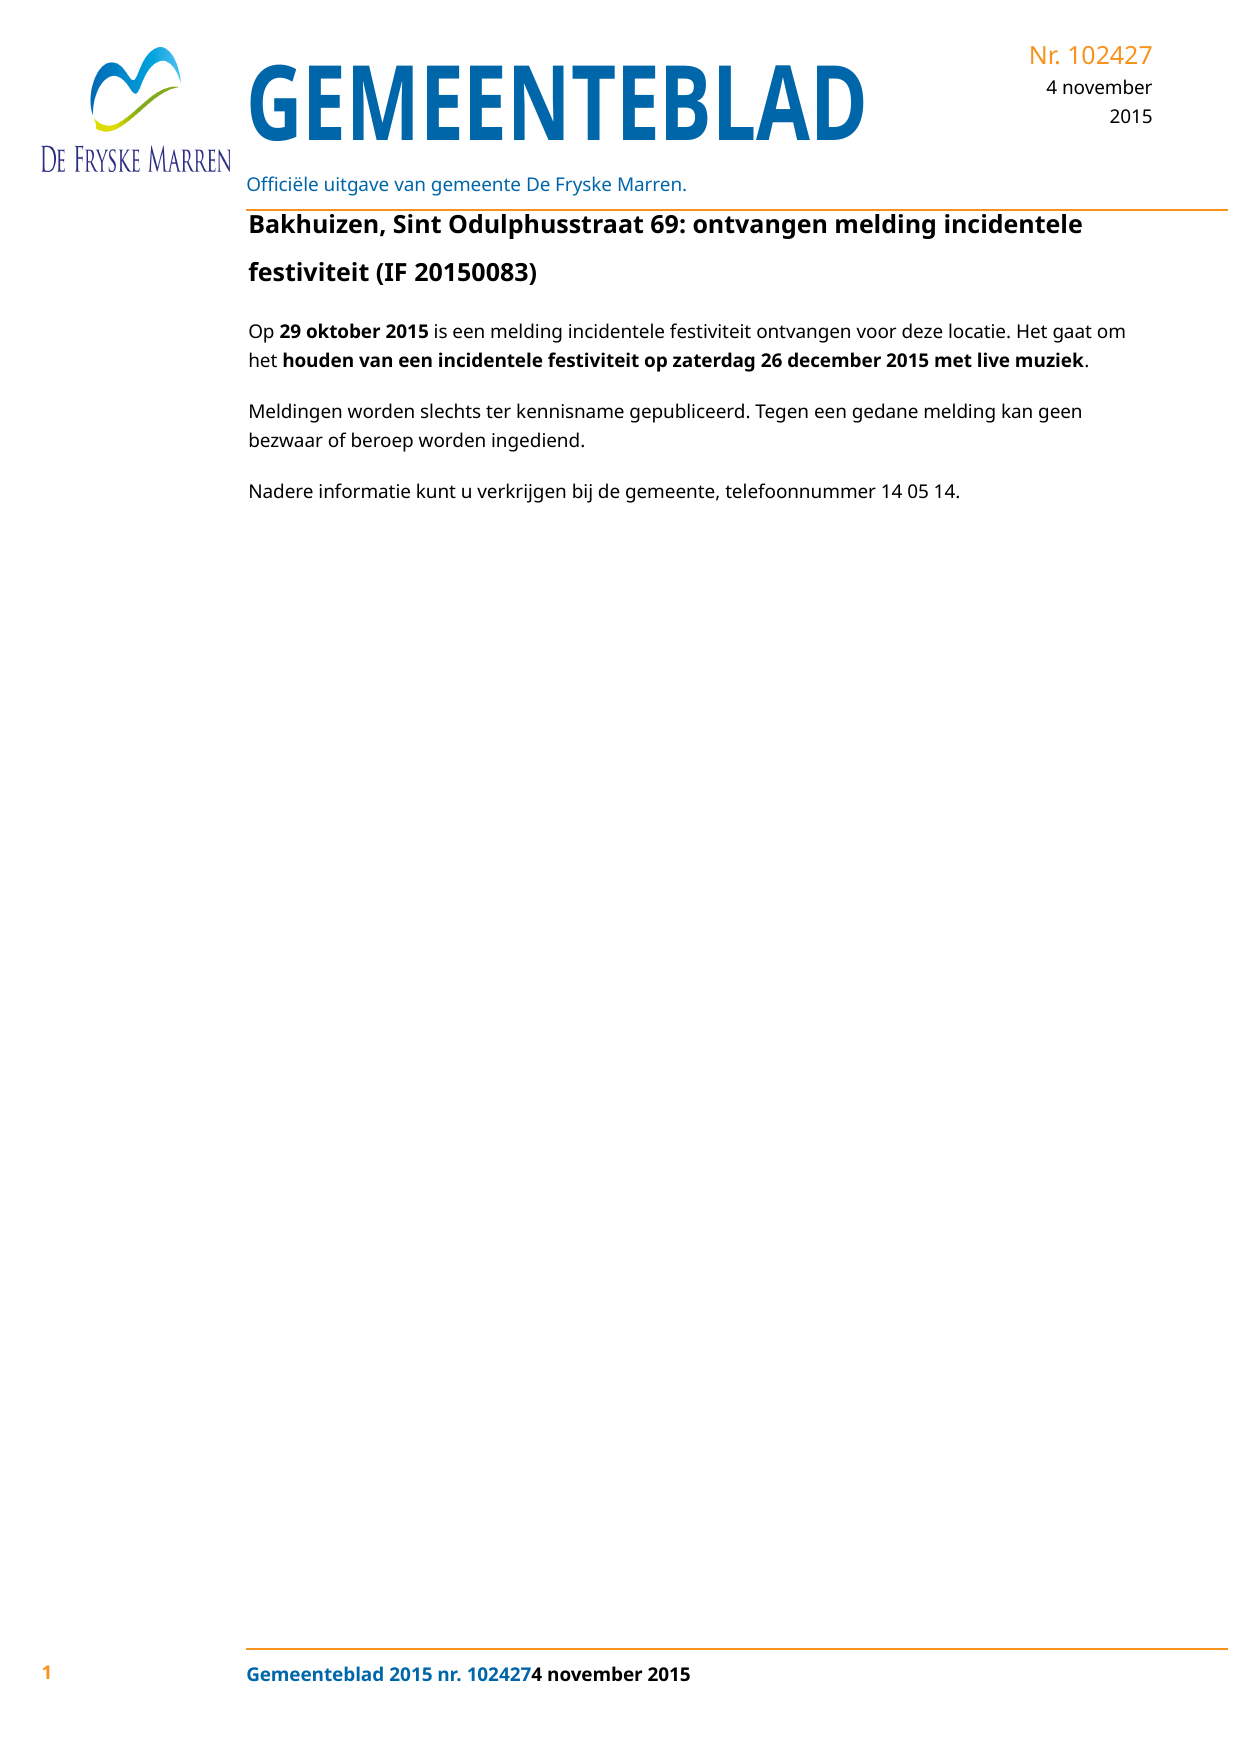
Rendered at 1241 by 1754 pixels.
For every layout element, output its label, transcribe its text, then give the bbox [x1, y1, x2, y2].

picture [41, 47, 231, 172]
text Nadere informatie kunt u verkrijgen bij de gemeente, telefoonnummer 14 05 14. [248, 478, 1152, 504]
text Bakhuizen, Sint Odulphusstraat 69: ontvangen melding incidentele festiviteit (IF 20150083) [248, 211, 1152, 288]
text Op 29 oktober 2015 is een melding incidentele festiviteit ontvangen voor deze locatie. Het gaat om het houden van een incidentele festiviteit op zaterdag 26 december 2015 met live muziek. [248, 318, 1152, 373]
text Meldingen worden slechts ter kennisname gepubliceerd. Tegen een gedane melding kan geen bezwaar of beroep worden ingediend. [248, 398, 1152, 453]
